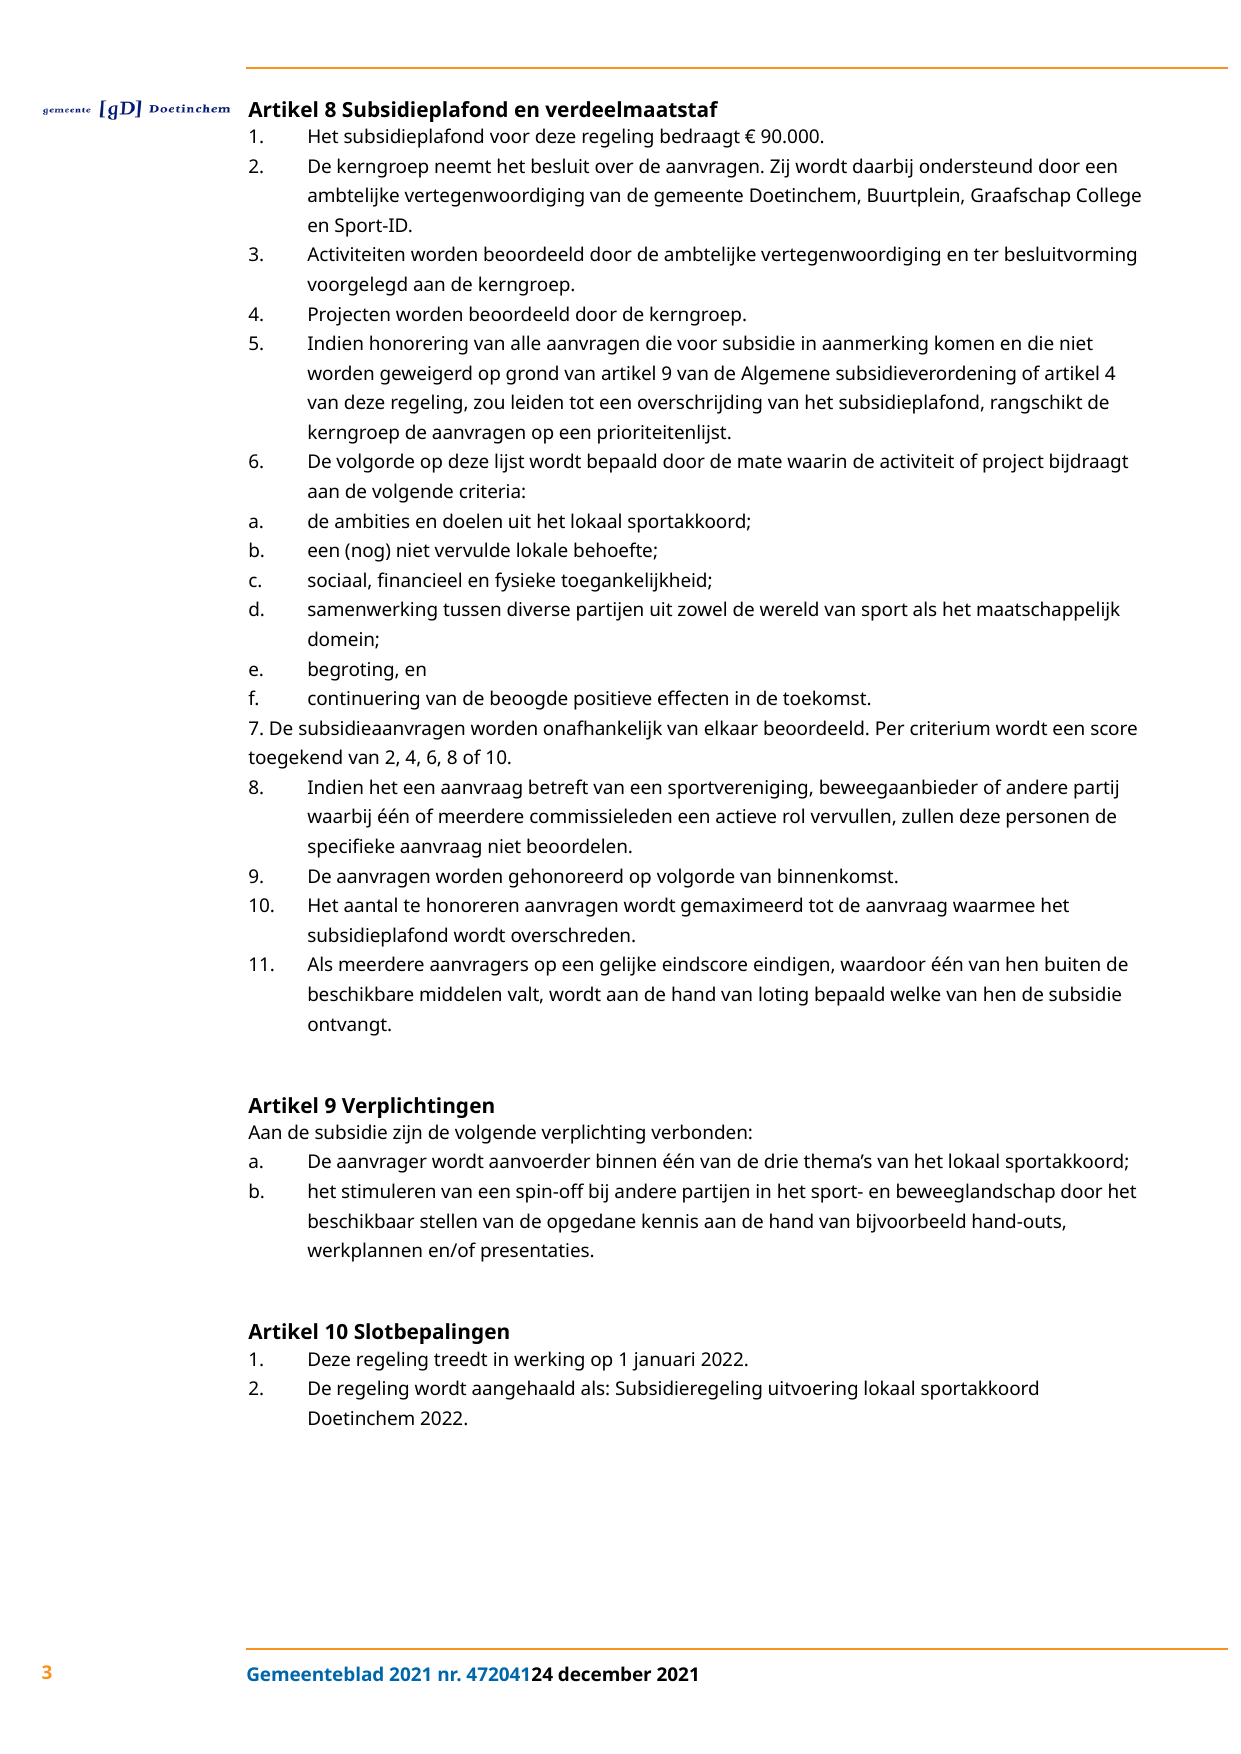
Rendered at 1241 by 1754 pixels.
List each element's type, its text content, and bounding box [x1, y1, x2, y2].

text 7. De subsidieaanvragen worden onafhankelijk van elkaar beoordeeld. Per criterium wordt een score toegekend van 2, 4, 6, 8 of 10. [248, 715, 1152, 770]
list Deze regeling treedt in werking op 1 januari 2022. [248, 1346, 1152, 1372]
list het stimuleren van een spin-off bij andere partijen in het sport- en beweeglandschap door het beschikbaar stellen van de opgedane kennis aan de hand van bijvoorbeeld hand-outs, werkplannen en/of presentaties. [248, 1178, 1152, 1263]
list continuering van de beoogde positieve effecten in de toekomst. [248, 685, 1152, 711]
list Projecten worden beoordeeld door de kerngroep. [248, 301, 1152, 326]
list De kerngroep neemt het besluit over de aanvragen. Zij wordt daarbij ondersteund door een ambtelijke vertegenwoordiging van de gemeente Doetinchem, Buurtplein, Graafschap College en Sport-ID. [248, 153, 1152, 238]
text Artikel 8 Subsidieplafond en verdeelmaatstaf [248, 95, 1152, 123]
list Indien het een aanvraag betreft van een sportvereniging, beweegaanbieder of andere partij waarbij één of meerdere commissieleden een actieve rol vervullen, zullen deze personen de specifieke aanvraag niet beoordelen. [248, 774, 1152, 859]
list Het subsidieplafond voor deze regeling bedraagt € 90.000. [248, 123, 1152, 149]
list Als meerdere aanvragers op een gelijke eindscore eindigen, waardoor één van hen buiten de beschikbare middelen valt, wordt aan de hand van loting bepaald welke van hen de subsidie ontvangt. [248, 952, 1152, 1036]
list begroting, en [248, 656, 1152, 681]
text Aan de subsidie zijn de volgende verplichting verbonden: [248, 1119, 1152, 1145]
list een (nog) niet vervulde lokale behoefte; [248, 537, 1152, 563]
list De aanvragen worden gehonoreerd op volgorde van binnenkomst. [248, 863, 1152, 888]
list Het aantal te honoreren aanvragen wordt gemaximeerd tot de aanvraag waarmee het subsidieplafond wordt overschreden. [248, 892, 1152, 948]
list samenwerking tussen diverse partijen uit zowel de wereld van sport als het maatschappelijk domein; [248, 597, 1152, 652]
list Indien honorering van alle aanvragen die voor subsidie in aanmerking komen en die niet worden geweigerd op grond van artikel 9 van de Algemene subsidieverordening of artikel 4 van deze regeling, zou leiden tot een overschrijding van het subsidieplafond, rangschikt de kerngroep de aanvragen op een prioriteitenlijst. [248, 330, 1152, 445]
list De regeling wordt aangehaald als: Subsidieregeling uitvoering lokaal sportakkoord Doetinchem 2022. [248, 1376, 1152, 1431]
list Activiteiten worden beoordeeld door de ambtelijke vertegenwoordiging en ter besluitvorming voorgelegd aan de kerngroep. [248, 242, 1152, 297]
list sociaal, financieel en fysieke toegankelijkheid; [248, 567, 1152, 593]
list de ambities en doelen uit het lokaal sportakkoord; [248, 508, 1152, 533]
list De aanvrager wordt aanvoerder binnen één van de drie thema’s van het lokaal sportakkoord; [248, 1149, 1152, 1174]
text Artikel 9 Verplichtingen [248, 1091, 1152, 1119]
text Artikel 10 Slotbepalingen [248, 1317, 1152, 1346]
list De volgorde op deze lijst wordt bepaald door de mate waarin de activiteit of project bijdraagt aan de volgende criteria: [248, 449, 1152, 504]
picture [41, 47, 231, 172]
